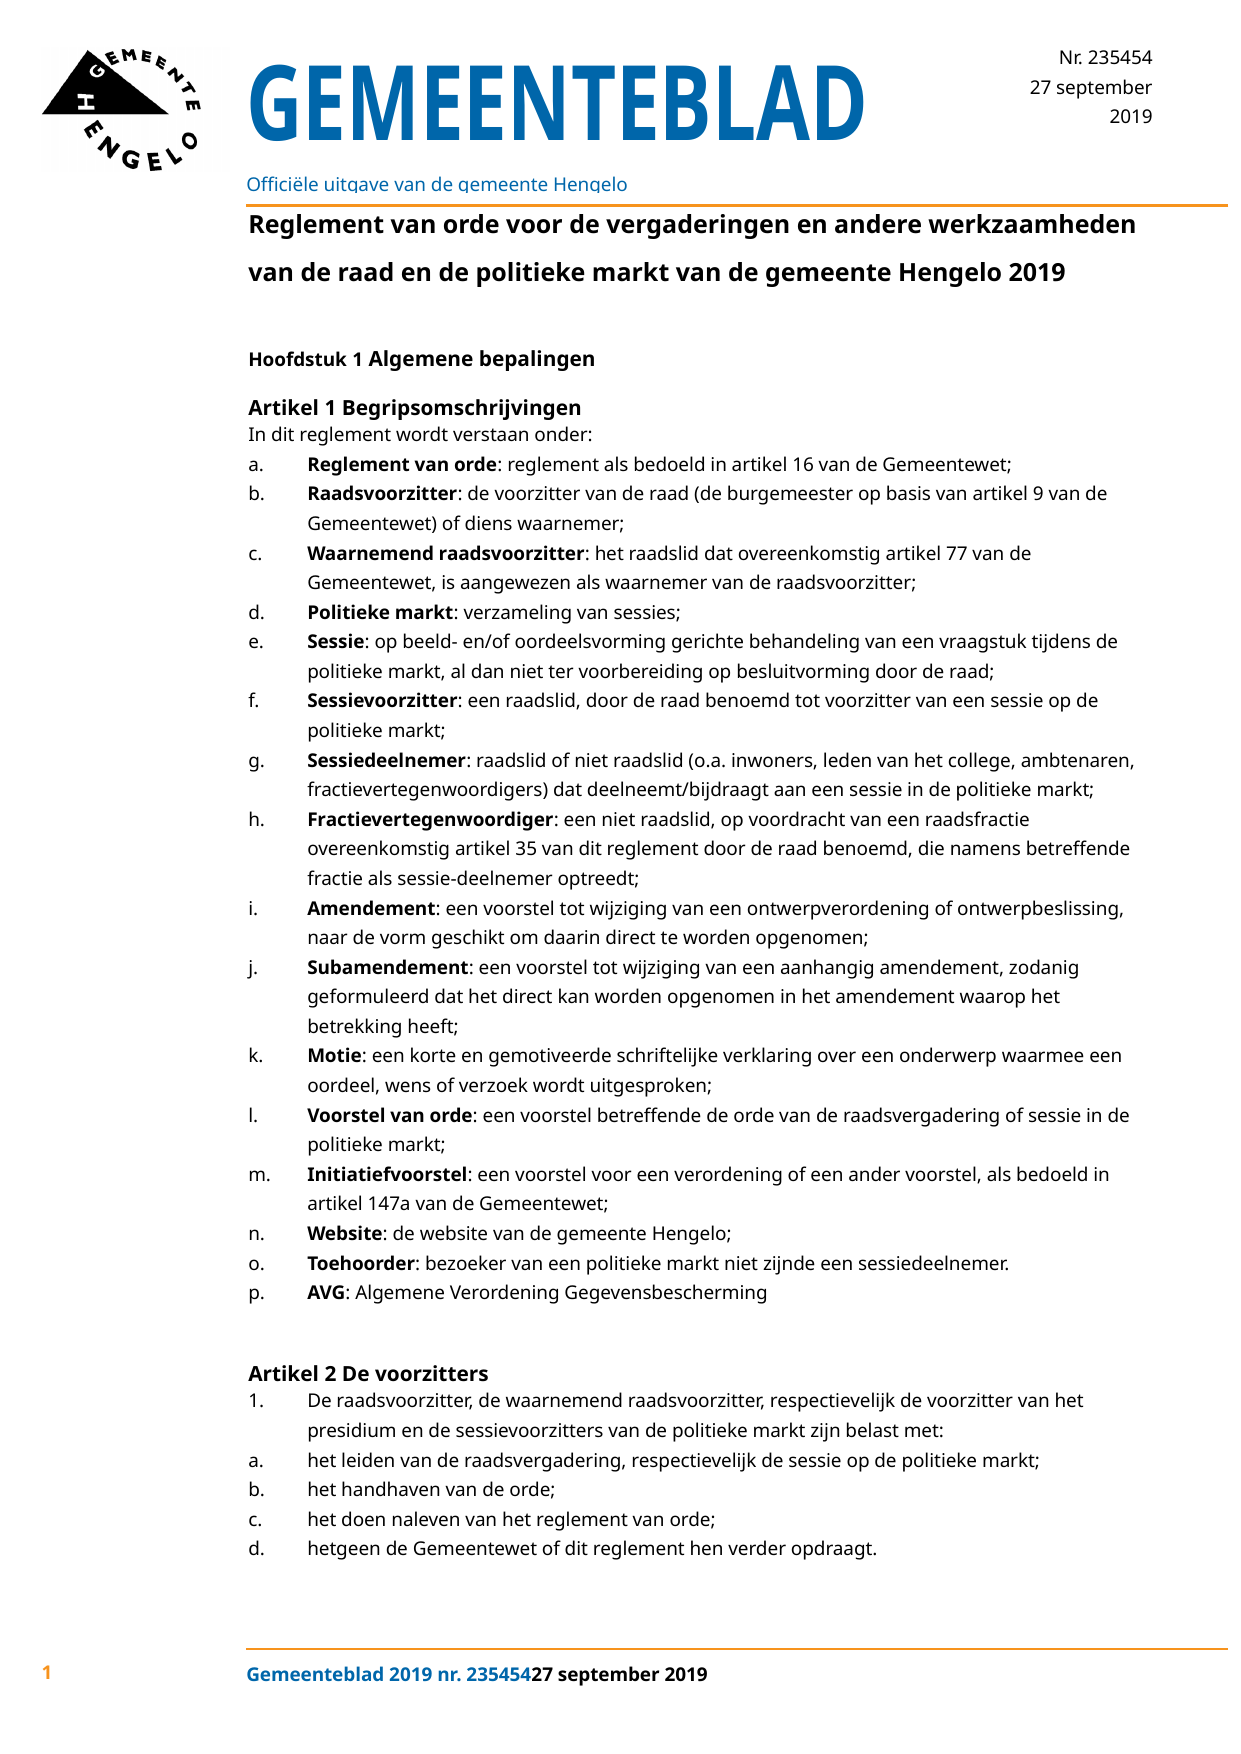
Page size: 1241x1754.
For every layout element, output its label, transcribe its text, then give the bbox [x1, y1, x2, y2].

list Fractievertegenwoordiger: een niet raadslid, op voordracht van een raadsfractie overeenkomstig artikel 35 van dit reglement door de raad benoemd, die namens betreffende fractie als sessie-deelnemer optreedt; [248, 806, 1152, 891]
list Raadsvoorzitter: de voorzitter van de raad (de burgemeester op basis van artikel 9 van de Gemeentewet) of diens waarnemer; [248, 481, 1152, 536]
list Waarnemend raadsvoorzitter: het raadslid dat overeenkomstig artikel 77 van de Gemeentewet, is aangewezen als waarnemer van de raadsvoorzitter; [248, 540, 1152, 595]
text Hoofdstuk 1 Algemene bepalingen [248, 344, 1152, 372]
list het leiden van de raadsvergadering, respectievelijk de sessie op de politieke markt; [248, 1447, 1152, 1473]
text Artikel 1 Begripsomschrijvingen [248, 393, 1152, 421]
list Sessievoorzitter: een raadslid, door de raad benoemd tot voorzitter van een sessie op de politieke markt; [248, 688, 1152, 743]
list De raadsvoorzitter, de waarnemend raadsvoorzitter, respectievelijk de voorzitter van het presidium en de sessievoorzitters van de politieke markt zijn belast met: [248, 1388, 1152, 1443]
list hetgeen de Gemeentewet of dit reglement hen verder opdraagt. [248, 1536, 1152, 1561]
list Politieke markt: verzameling van sessies; [248, 599, 1152, 624]
list Website: de website van de gemeente Hengelo; [248, 1220, 1152, 1246]
list Sessiedeelnemer: raadslid of niet raadslid (o.a. inwoners, leden van het college, ambtenaren, fractievertegenwoordigers) dat deelneemt/bijdraagt aan een sessie in de politieke markt; [248, 747, 1152, 802]
text Reglement van orde voor de vergaderingen en andere werkzaamheden van de raad en de politieke markt van de gemeente Hengelo 2019 [248, 207, 1152, 288]
list Subamendement: een voorstel tot wijziging van een aanhangig amendement, zodanig geformuleerd dat het direct kan worden opgenomen in het amendement waarop het betrekking heeft; [248, 954, 1152, 1039]
list Voorstel van orde: een voorstel betreffende de orde van de raadsvergadering of sessie in de politieke markt; [248, 1102, 1152, 1157]
list het handhaven van de orde; [248, 1476, 1152, 1502]
list Initiatiefvoorstel: een voorstel voor een verordening of een ander voorstel, als bedoeld in artikel 147a van de Gemeentewet; [248, 1161, 1152, 1216]
list Toehoorder: bezoeker van een politieke markt niet zijnde een sessiedeelnemer. [248, 1250, 1152, 1275]
list AVG: Algemene Verordening Gegevensbescherming [248, 1279, 1152, 1305]
list Amendement: een voorstel tot wijziging van een ontwerpverordening of ontwerpbeslissing, naar de vorm geschikt om daarin direct te worden opgenomen; [248, 895, 1152, 950]
text Artikel 2 De voorzitters [248, 1359, 1152, 1388]
picture [41, 47, 231, 172]
list Motie: een korte en gemotiveerde schriftelijke verklaring over een onderwerp waarmee een oordeel, wens of verzoek wordt uitgesproken; [248, 1043, 1152, 1098]
list Reglement van orde: reglement als bedoeld in artikel 16 van de Gemeentewet; [248, 451, 1152, 477]
list het doen naleven van het reglement van orde; [248, 1506, 1152, 1532]
text In dit reglement wordt verstaan onder: [248, 421, 1152, 447]
list Sessie: op beeld- en/of oordeelsvorming gerichte behandeling van een vraagstuk tijdens de politieke markt, al dan niet ter voorbereiding op besluitvorming door de raad; [248, 628, 1152, 684]
